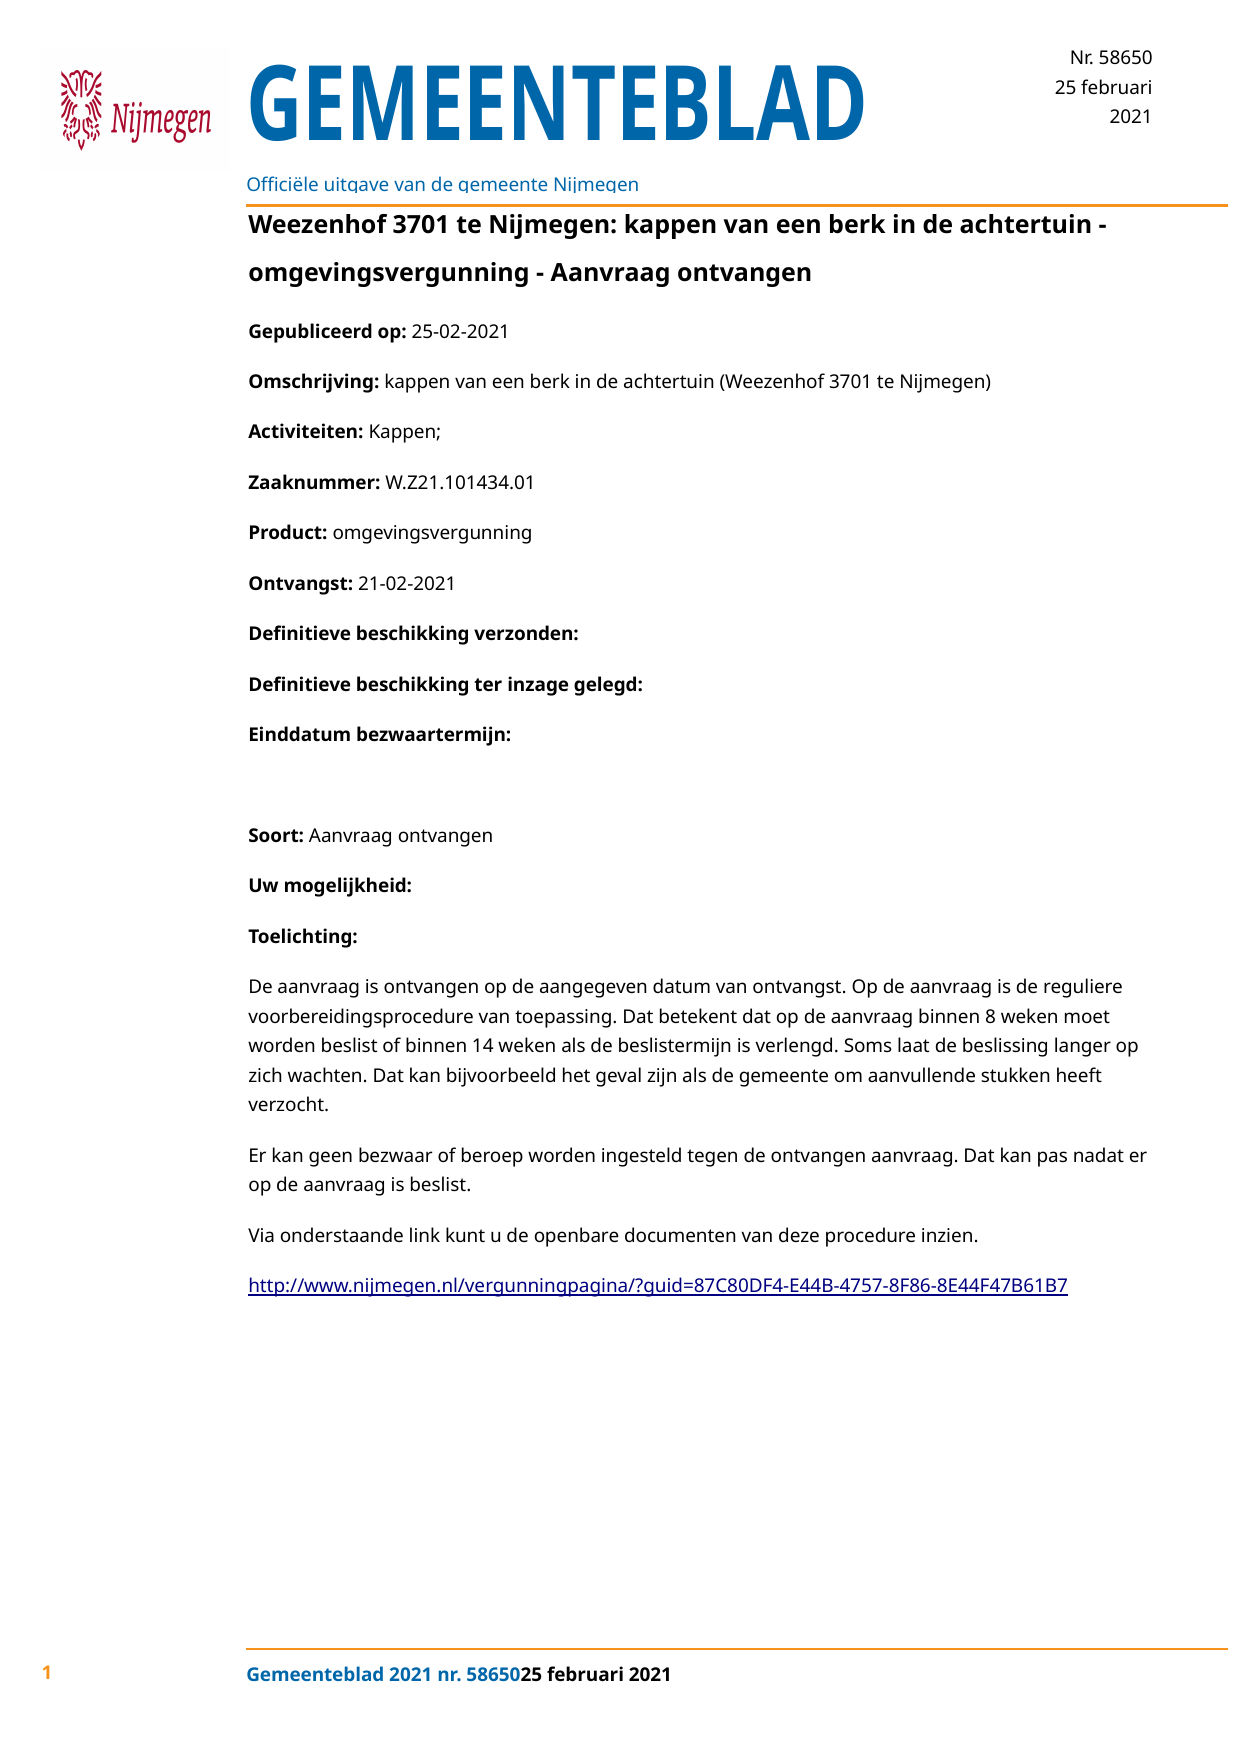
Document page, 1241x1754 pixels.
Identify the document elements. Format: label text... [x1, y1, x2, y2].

text Toelichting: [248, 923, 1152, 949]
text Uw mogelijkheid: [248, 872, 1152, 898]
text Zaaknummer: W.Z21.101434.01 [248, 469, 1152, 495]
text Omschrijving: kappen van een berk in de achtertuin (Weezenhof 3701 te Nijmegen) [248, 368, 1152, 394]
text Activiteiten: Kappen; [248, 419, 1152, 444]
text Soort: Aanvraag ontvangen [248, 822, 1152, 848]
text Definitieve beschikking verzonden: [248, 620, 1152, 646]
text Definitieve beschikking ter inzage gelegd: [248, 671, 1152, 697]
text Gepubliceerd op: 25-02-2021 [248, 318, 1152, 344]
text Weezenhof 3701 te Nijmegen: kappen van een berk in de achtertuin - omgevingsvergunning - Aanvraag ontvangen [248, 207, 1152, 288]
text Ontvangst: 21-02-2021 [248, 570, 1152, 596]
text De aanvraag is ontvangen op de aangegeven datum van ontvangst. Op de aanvraag is de reguliere voorbereidingsprocedure van toepassing. Dat betekent dat op de aanvraag binnen 8 weken moet worden beslist of binnen 14 weken als de beslistermijn is verlengd. Soms laat de beslissing langer op zich wachten. Dat kan bijvoorbeeld het geval zijn als de gemeente om aanvullende stukken heeft verzocht. [248, 973, 1152, 1117]
text Einddatum bezwaartermijn: [248, 721, 1152, 747]
text Product: omgevingsvergunning [248, 519, 1152, 545]
text Via onderstaande link kunt u de openbare documenten van deze procedure inzien. [248, 1222, 1152, 1248]
text http://www.nijmegen.nl/vergunningpagina/?guid=87C80DF4-E44B-4757-8F86-8E44F47B61B7 [248, 1272, 1152, 1298]
text Er kan geen bezwaar of beroep worden ingesteld tegen de ontvangen aanvraag. Dat kan pas nadat er op de aanvraag is beslist. [248, 1142, 1152, 1197]
picture [41, 47, 231, 172]
